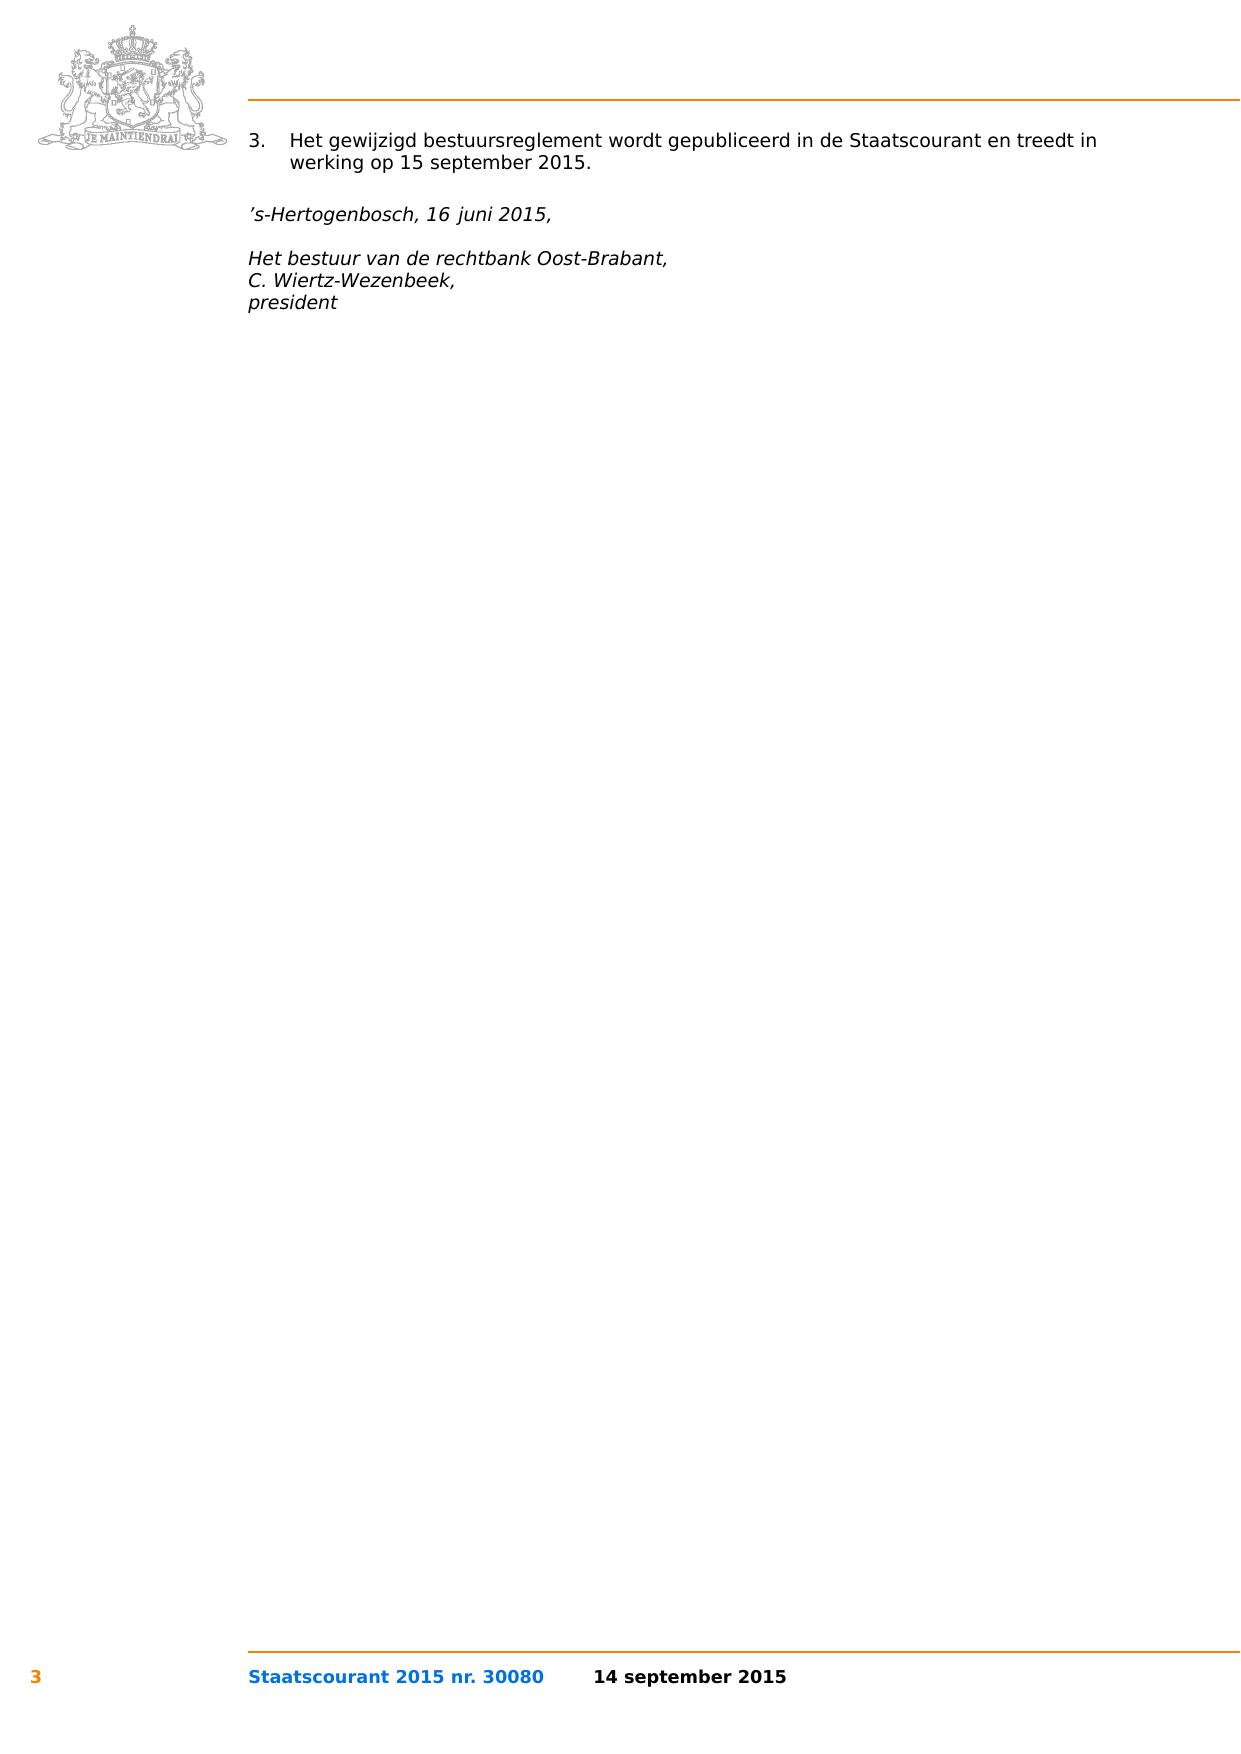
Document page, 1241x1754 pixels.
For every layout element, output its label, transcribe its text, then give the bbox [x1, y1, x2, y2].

picture [38, 25, 227, 150]
text Het bestuur van de rechtbank Oost-Brabant, C. Wiertz-Wezenbeek, president [248, 248, 1163, 314]
text 3. Het gewijzigd bestuursreglement wordt gepubliceerd in de Staatscourant en treedt in werking op 15 september 2015. [248, 130, 1163, 174]
text ’s-Hertogenbosch, 16 juni 2015, [248, 204, 1163, 226]
